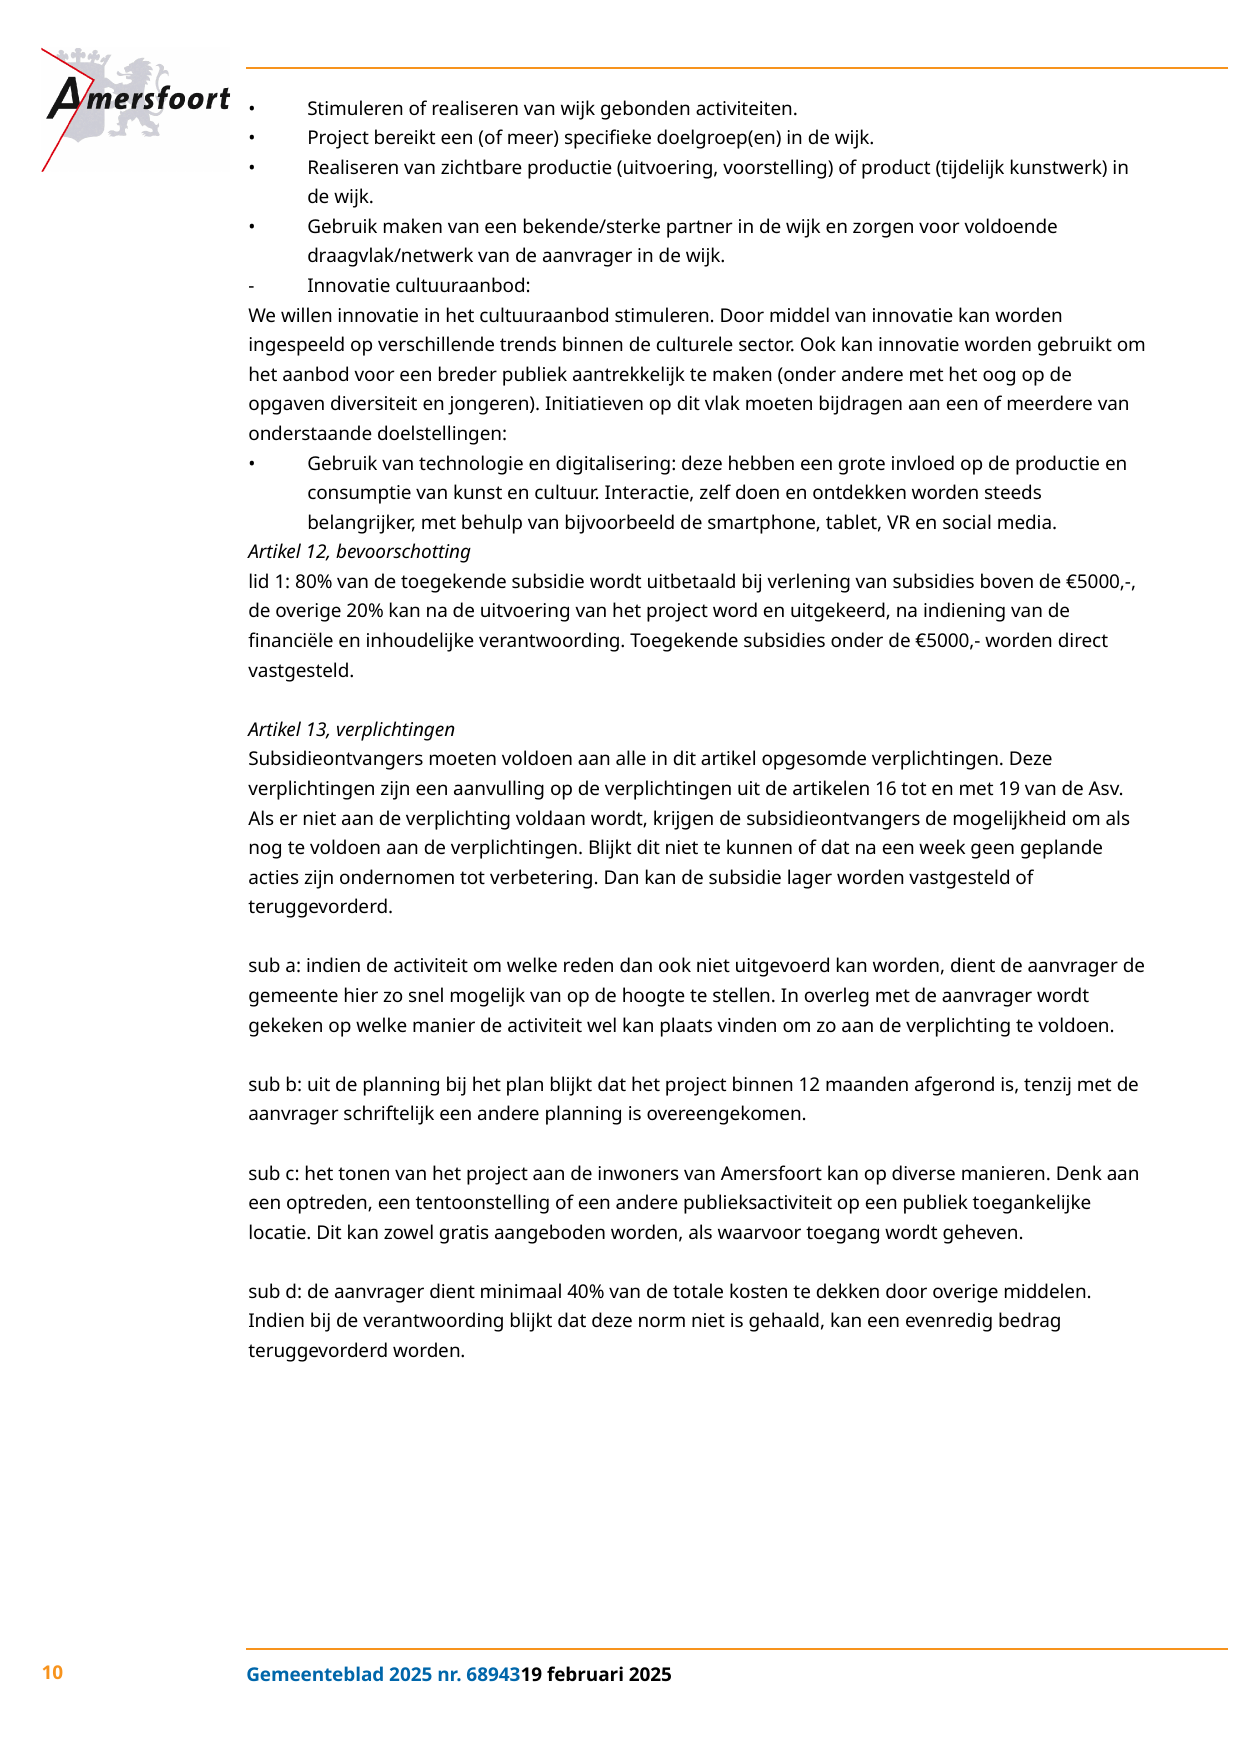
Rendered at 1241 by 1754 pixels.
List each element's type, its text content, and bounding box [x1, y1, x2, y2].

text sub d: de aanvrager dient minimaal 40% van de totale kosten te dekken door overige middelen. Indien bij de verantwoording blijkt dat deze norm niet is gehaald, kan een evenredig bedrag teruggevorderd worden. [248, 1278, 1152, 1363]
text Artikel 12, bevoorschotting [248, 538, 1152, 564]
text sub a: indien de activiteit om welke reden dan ook niet uitgevoerd kan worden, dient de aanvrager de gemeente hier zo snel mogelijk van op de hoogte te stellen. In overleg met de aanvrager wordt gekeken op welke manier de activiteit wel kan plaats vinden om zo aan de verplichting te voldoen. [248, 953, 1152, 1038]
list Gebruik maken van een bekende/sterke partner in de wijk en zorgen voor voldoende draagvlak/netwerk van de aanvrager in de wijk. [248, 213, 1152, 268]
text Subsidieontvangers moeten voldoen aan alle in dit artikel opgesomde verplichtingen. Deze verplichtingen zijn een aanvulling op de verplichtingen uit de artikelen 16 tot en met 19 van de Asv. Als er niet aan de verplichting voldaan wordt, krijgen de subsidieontvangers de mogelijkheid om als nog te voldoen aan de verplichtingen. Blijkt dit niet te kunnen of dat na een week geen geplande acties zijn ondernomen tot verbetering. Dan kan de subsidie lager worden vastgesteld of teruggevorderd. [248, 746, 1152, 919]
text We willen innovatie in het cultuuraanbod stimuleren. Door middel van innovatie kan worden ingespeeld op verschillende trends binnen de culturele sector. Ook kan innovatie worden gebruikt om het aanbod voor een breder publiek aantrekkelijk te maken (onder andere met het oog op de opgaven diversiteit en jongeren). Initiatieven op dit vlak moeten bijdragen aan een of meerdere van onderstaande doelstellingen: [248, 302, 1152, 446]
text lid 1: 80% van de toegekende subsidie wordt uitbetaald bij verlening van subsidies boven de €5000,-, de overige 20% kan na de uitvoering van het project word en uitgekeerd, na indiening van de financiële en inhoudelijke verantwoording. Toegekende subsidies onder de €5000,- worden direct vastgesteld. [248, 568, 1152, 683]
text Artikel 13, verplichtingen [248, 716, 1152, 742]
list Gebruik van technologie en digitalisering: deze hebben een grote invloed op de productie en consumptie van kunst en cultuur. Interactie, zelf doen en ontdekken worden steeds belangrijker, met behulp van bijvoorbeeld de smartphone, tablet, VR en social media. [248, 450, 1152, 535]
text sub b: uit de planning bij het plan blijkt dat het project binnen 12 maanden afgerond is, tenzij met de aanvrager schriftelijk een andere planning is overeengekomen. [248, 1071, 1152, 1126]
list Innovatie cultuuraanbod: [248, 272, 1152, 298]
list Realiseren van zichtbare productie (uitvoering, voorstelling) of product (tijdelijk kunstwerk) in de wijk. [248, 154, 1152, 209]
list Project bereikt een (of meer) specifieke doelgroep(en) in de wijk. [248, 124, 1152, 150]
text sub c: het tonen van het project aan de inwoners van Amersfoort kan op diverse manieren. Denk aan een optreden, een tentoonstelling of een andere publieksactiviteit op een publiek toegankelijke locatie. Dit kan zowel gratis aangeboden worden, als waarvoor toegang wordt geheven. [248, 1160, 1152, 1245]
picture [41, 47, 231, 172]
list Stimuleren of realiseren van wijk gebonden activiteiten. [248, 95, 1152, 121]
